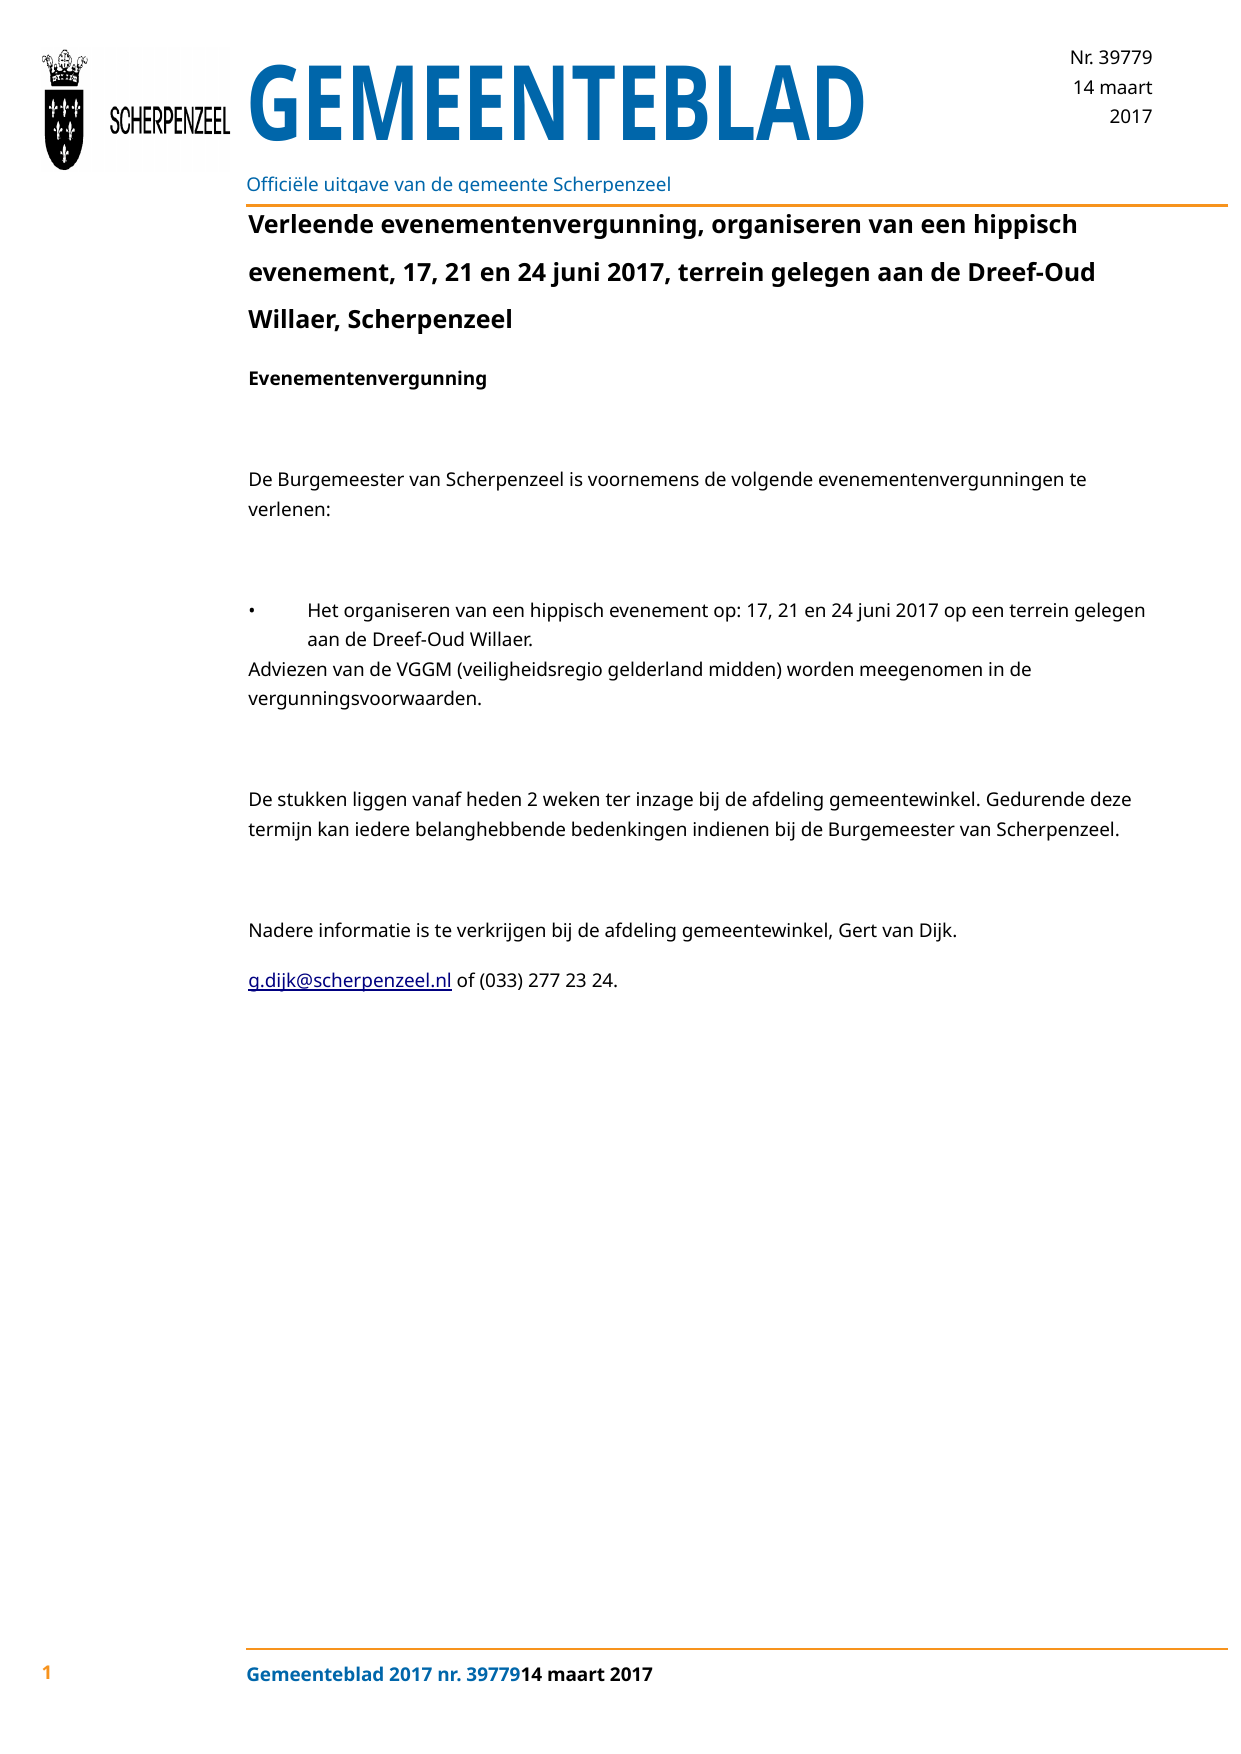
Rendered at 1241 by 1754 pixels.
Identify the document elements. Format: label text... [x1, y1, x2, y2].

picture [41, 47, 231, 172]
text De stukken liggen vanaf heden 2 weken ter inzage bij de afdeling gemeentewinkel. Gedurende deze termijn kan iedere belanghebbende bedenkingen indienen bij de Burgemeester van Scherpenzeel. [248, 786, 1152, 842]
text Adviezen van de VGGM (veiligheidsregio gelderland midden) worden meegenomen in de vergunningsvoorwaarden. [248, 656, 1152, 711]
text Nadere informatie is te verkrijgen bij de afdeling gemeentewinkel, Gert van Dijk. [248, 917, 1152, 942]
text g.dijk@scherpenzeel.nl of (033) 277 23 24. [248, 967, 1152, 993]
text De Burgemeester van Scherpenzeel is voornemens de volgende evenementenvergunningen te verlenen: [248, 466, 1152, 522]
list Het organiseren van een hippisch evenement op: 17, 21 en 24 juni 2017 op een terrein gelegen aan de Dreef-Oud Willaer. [248, 597, 1152, 652]
text Verleende evenementenvergunning, organiseren van een hippisch evenement, 17, 21 en 24 juni 2017, terrein gelegen aan de Dreef-Oud Willaer, Scherpenzeel [248, 207, 1152, 336]
text Evenementenvergunning [248, 366, 1152, 391]
